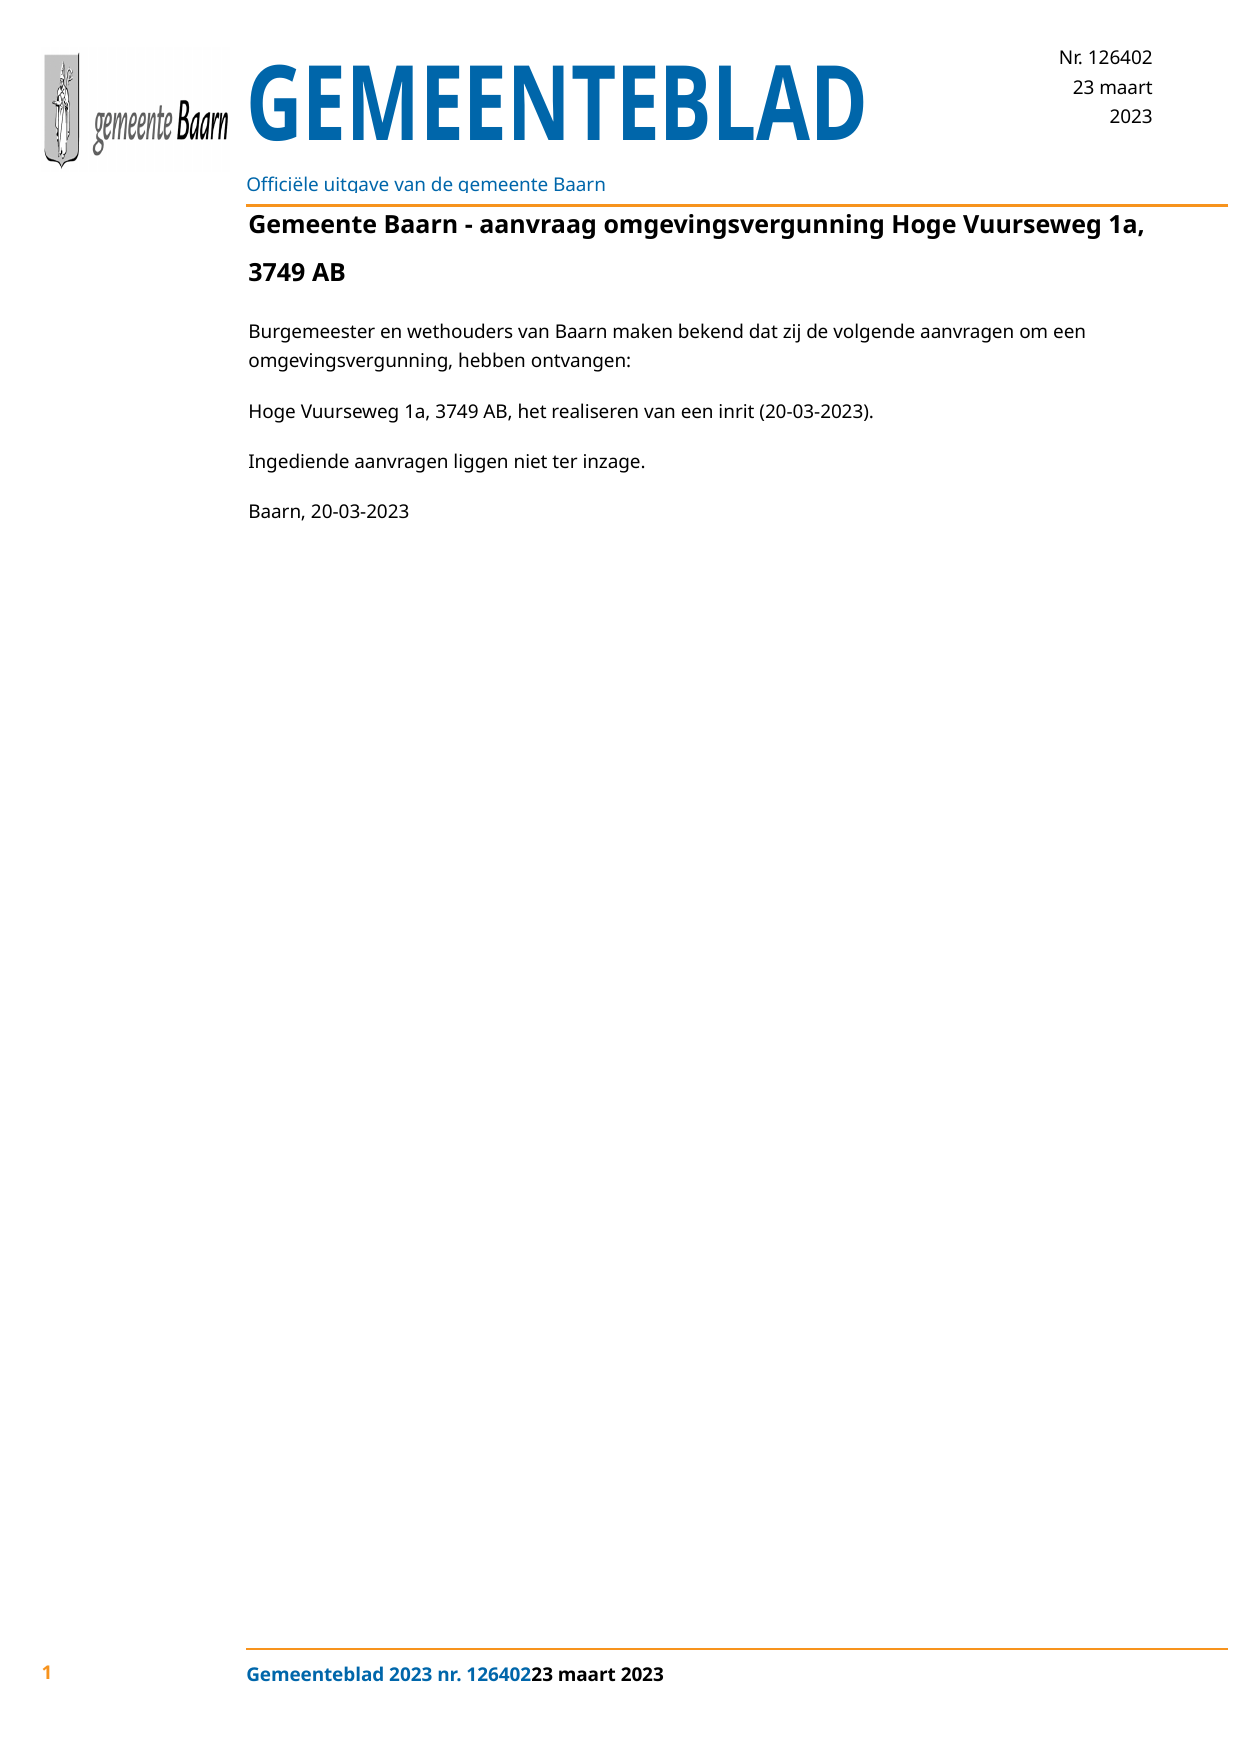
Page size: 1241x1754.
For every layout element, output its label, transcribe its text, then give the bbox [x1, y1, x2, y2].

text Ingediende aanvragen liggen niet ter inzage. [248, 448, 1152, 474]
text Hoge Vuurseweg 1a, 3749 AB, het realiseren van een inrit (20-03-2023). [248, 398, 1152, 424]
text Burgemeester en wethouders van Baarn maken bekend dat zij de volgende aanvragen om een omgevingsvergunning, hebben ontvangen: [248, 318, 1152, 373]
text Gemeente Baarn - aanvraag omgevingsvergunning Hoge Vuurseweg 1a, 3749 AB [248, 207, 1152, 288]
picture [41, 47, 231, 172]
text Baarn, 20-03-2023 [248, 499, 1152, 524]
